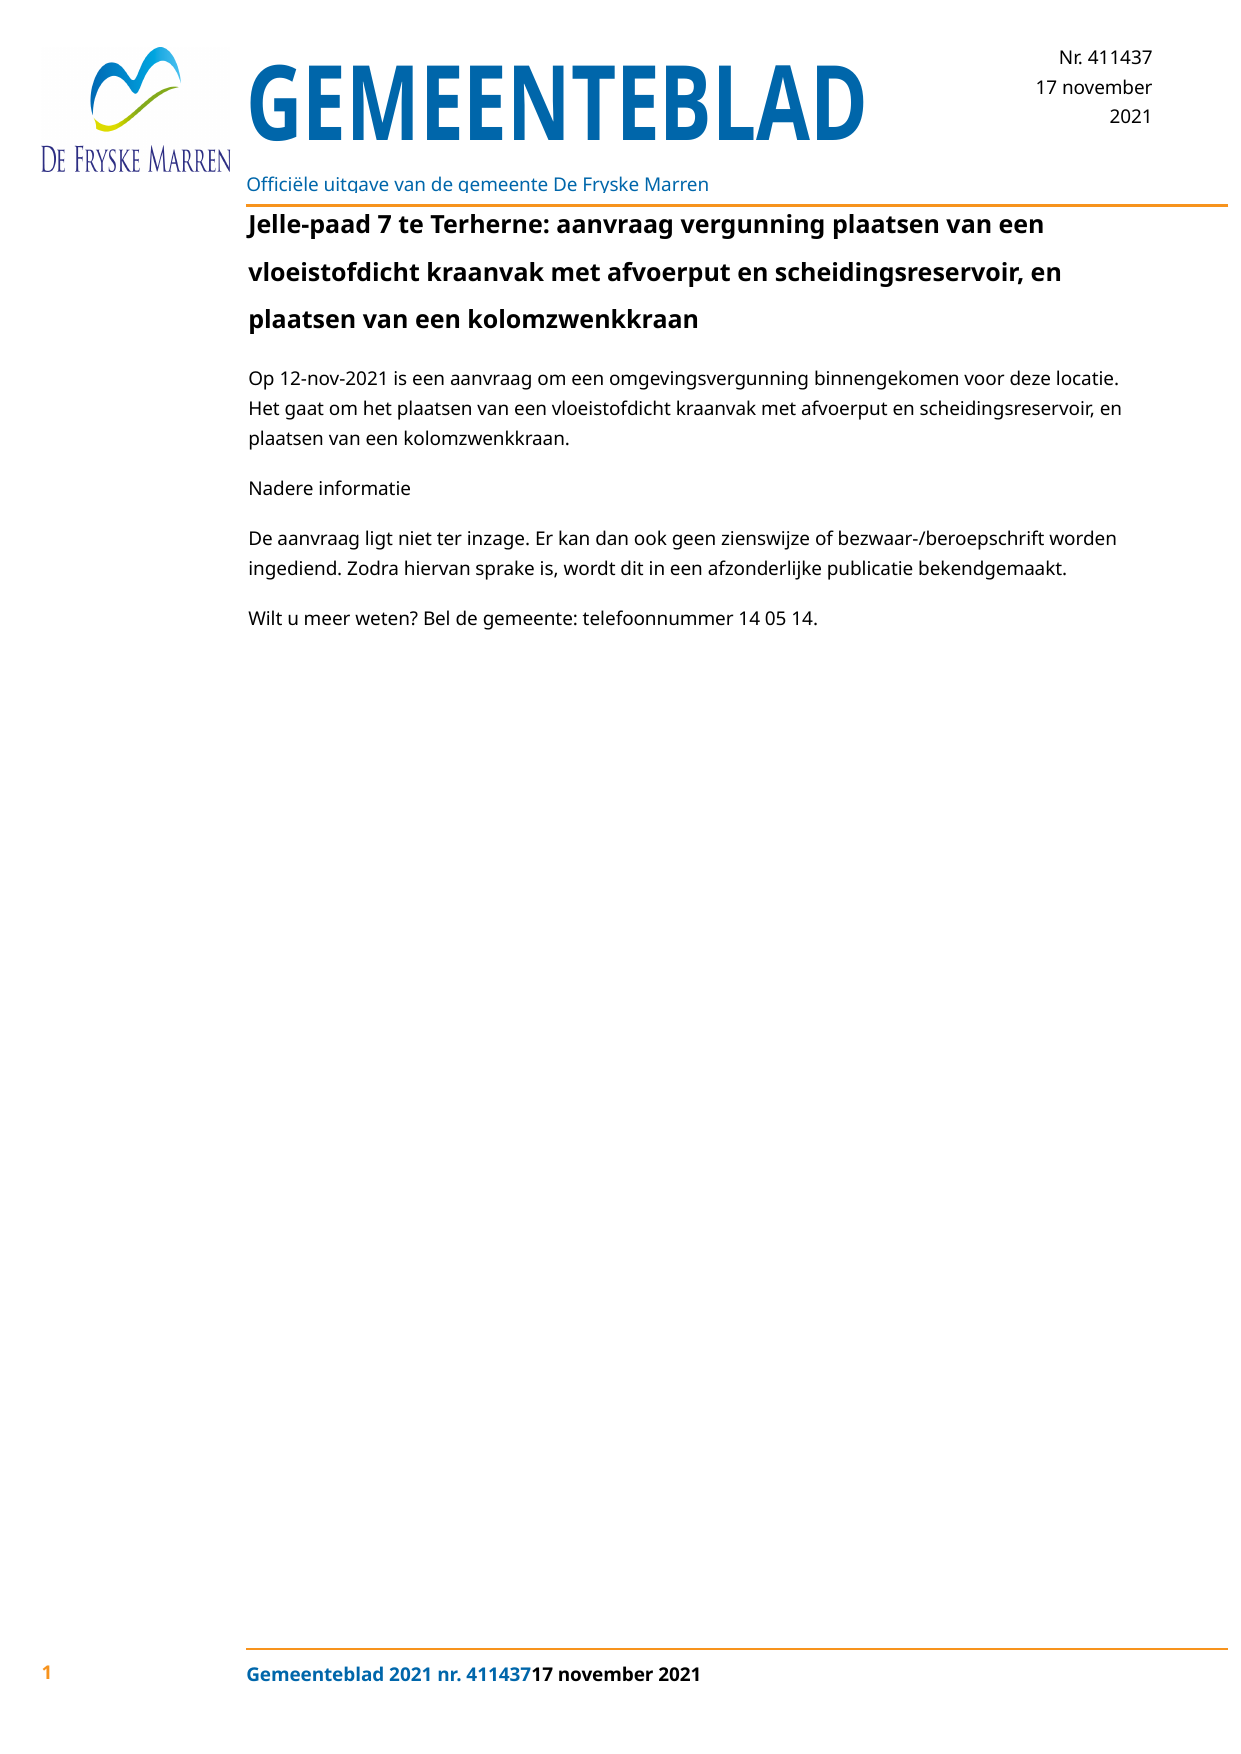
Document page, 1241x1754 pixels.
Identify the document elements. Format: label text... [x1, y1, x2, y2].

text De aanvraag ligt niet ter inzage. Er kan dan ook geen zienswijze of bezwaar-/beroepschrift worden ingediend. Zodra hiervan sprake is, wordt dit in een afzonderlijke publicatie bekendgemaakt. [248, 526, 1152, 581]
text Nadere informatie [248, 475, 1152, 501]
text Jelle-paad 7 te Terherne: aanvraag vergunning plaatsen van een vloeistofdicht kraanvak met afvoerput en scheidingsreservoir, en plaatsen van een kolomzwenkkraan [248, 207, 1152, 336]
text Wilt u meer weten? Bel de gemeente: telefoonnummer 14 05 14. [248, 606, 1152, 631]
picture [41, 47, 231, 172]
text Op 12-nov-2021 is een aanvraag om een omgevingsvergunning binnengekomen voor deze locatie. Het gaat om het plaatsen van een vloeistofdicht kraanvak met afvoerput en scheidingsreservoir, en plaatsen van een kolomzwenkkraan. [248, 366, 1152, 450]
